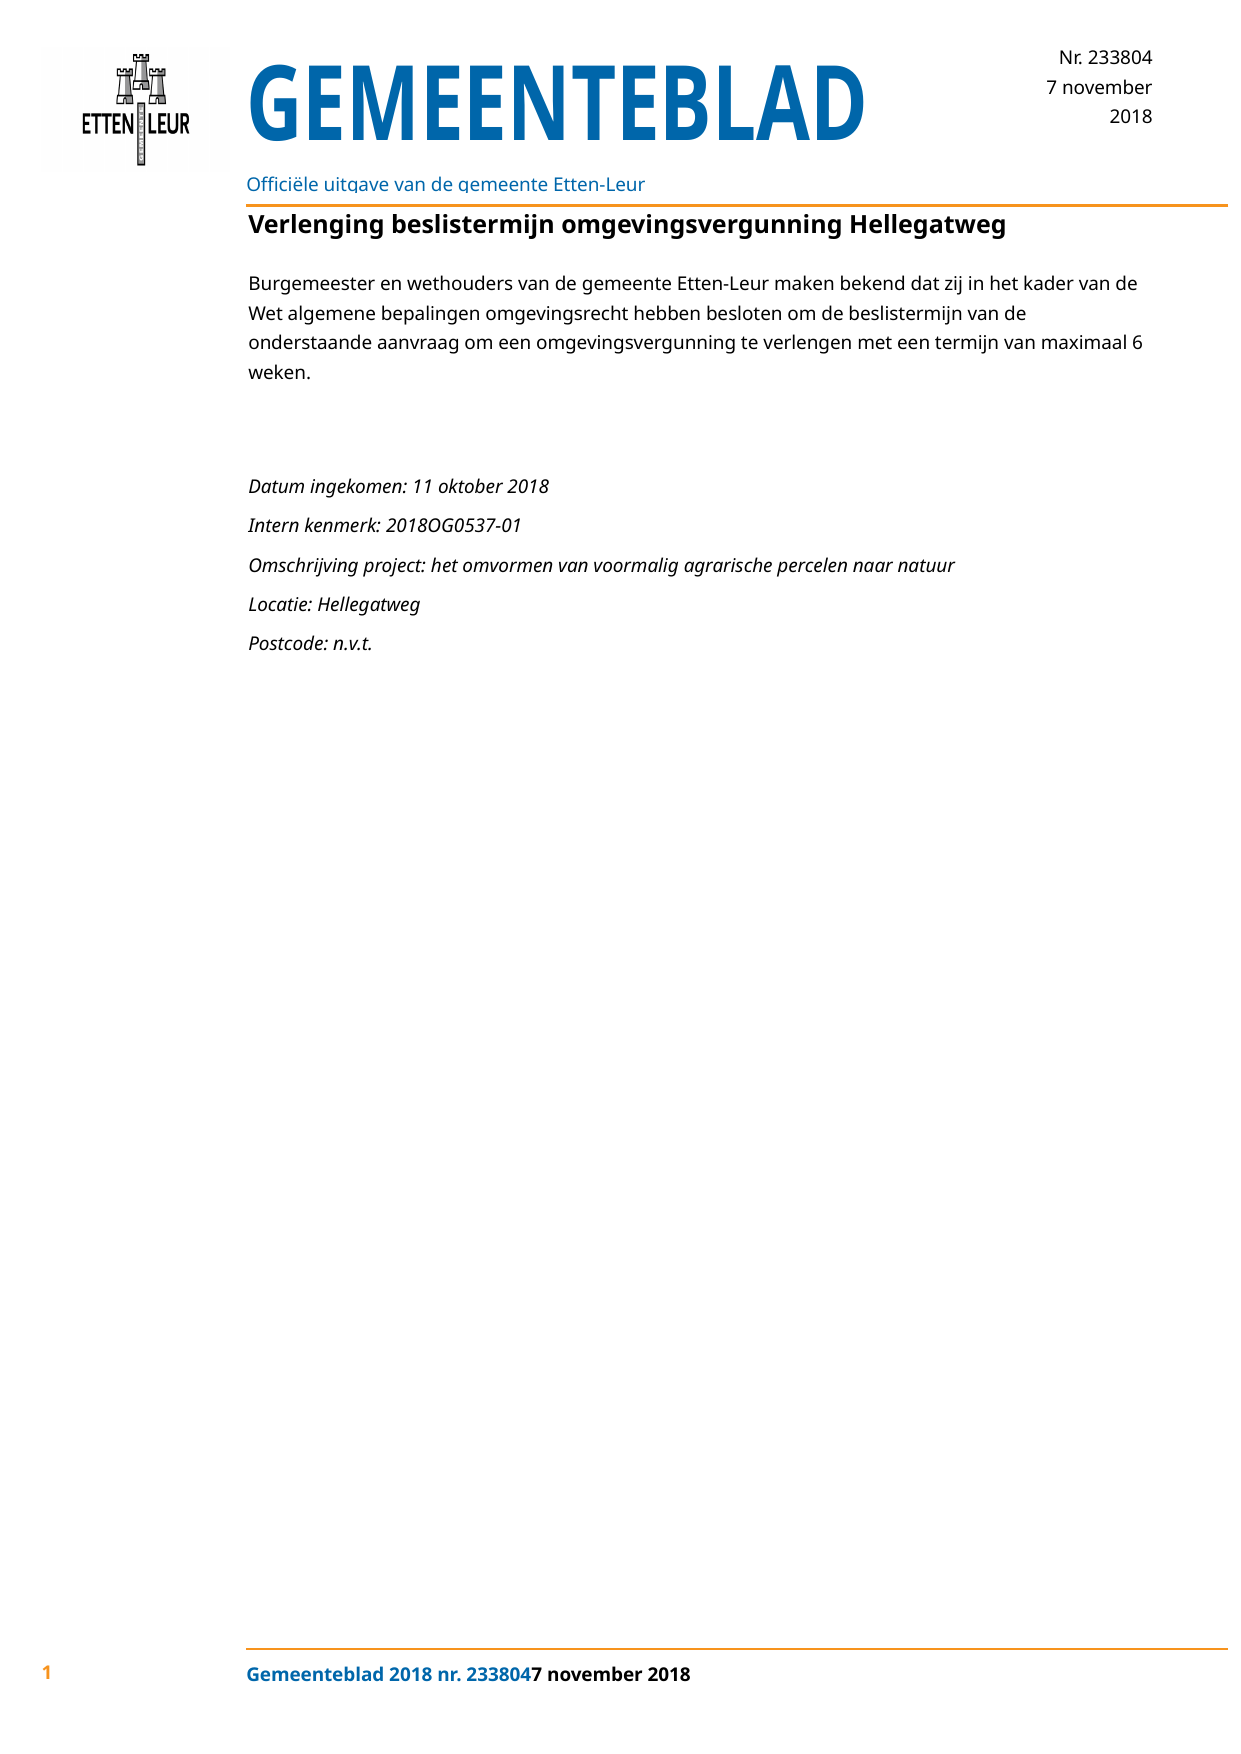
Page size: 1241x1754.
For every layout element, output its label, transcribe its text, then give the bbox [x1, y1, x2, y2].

text Postcode: n.v.t. [248, 631, 1152, 656]
text Burgemeester en wethouders van de gemeente Etten-Leur maken bekend dat zij in het kader van de Wet algemene bepalingen omgevingsrecht hebben besloten om de beslistermijn van de onderstaande aanvraag om een omgevingsvergunning te verlengen met een termijn van maximaal 6 weken. [248, 270, 1152, 385]
text Intern kenmerk: 2018OG0537-01 [248, 513, 1152, 538]
text Locatie: Hellegatweg [248, 591, 1152, 617]
picture [41, 47, 231, 172]
text Omschrijving project: het omvormen van voormalig agrarische percelen naar natuur [248, 552, 1152, 578]
text Verlenging beslistermijn omgevingsvergunning Hellegatweg [248, 207, 1152, 241]
text Datum ingekomen: 11 oktober 2018 [248, 473, 1152, 499]
